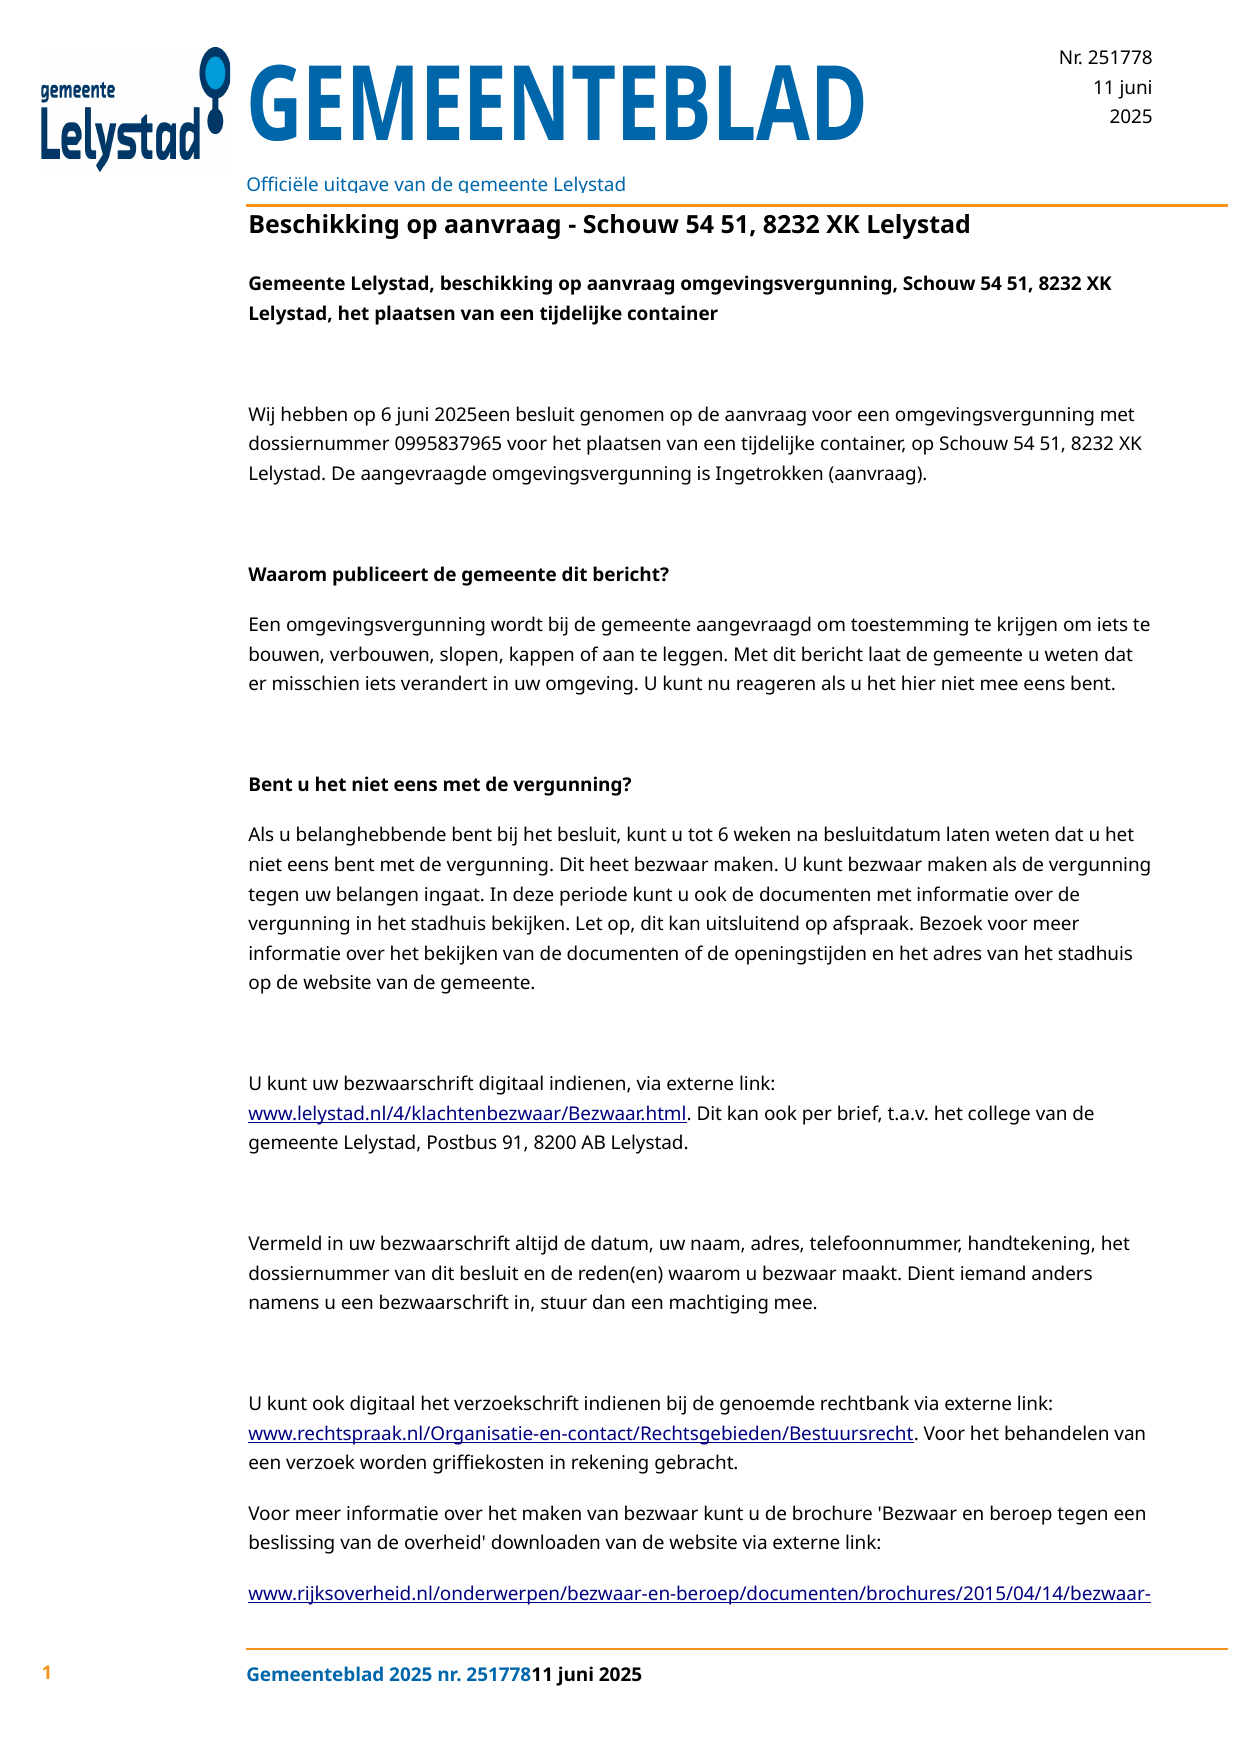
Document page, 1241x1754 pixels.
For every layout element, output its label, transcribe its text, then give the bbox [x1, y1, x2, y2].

text U kunt uw bezwaarschrift digitaal indienen, via externe link: www.lelystad.nl/4/klachtenbezwaar/Bezwaar.html. Dit kan ook per brief, t.a.v. het college van de gemeente Lelystad, Postbus 91, 8200 AB Lelystad. [248, 1070, 1152, 1155]
text Waarom publiceert de gemeente dit bericht? [248, 561, 1152, 586]
text Vermeld in uw bezwaarschrift altijd de datum, uw naam, adres, telefoonnummer, handtekening, het dossiernummer van dit besluit en de reden(en) waarom u bezwaar maakt. Dient iemand anders namens u een bezwaarschrift in, stuur dan een machtiging mee. [248, 1230, 1152, 1315]
text Wij hebben op 6 juni 2025een besluit genomen op de aanvraag voor een omgevingsvergunning met dossiernummer 0995837965 voor het plaatsen van een tijdelijke container, op Schouw 54 51, 8232 XK Lelystad. De aangevraagde omgevingsvergunning is Ingetrokken (aanvraag). [248, 401, 1152, 486]
text Voor meer informatie over het maken van bezwaar kunt u de brochure 'Bezwaar en beroep tegen een beslissing van de overheid' downloaden van de website via externe link: [248, 1500, 1152, 1555]
text Bent u het niet eens met de vergunning? [248, 771, 1152, 797]
text U kunt ook digitaal het verzoekschrift indienen bij de genoemde rechtbank via externe link: www.rechtspraak.nl/Organisatie-en-contact/Rechtsgebieden/Bestuursrecht. Voor het behandelen van een verzoek worden griffiekosten in rekening gebracht. [248, 1390, 1152, 1475]
text Gemeente Lelystad, beschikking op aanvraag omgevingsvergunning, Schouw 54 51, 8232 XK Lelystad, het plaatsen van een tijdelijke container [248, 270, 1152, 326]
text www.rijksoverheid.nl/onderwerpen/bezwaar-en-beroep/documenten/brochures/2015/04/14/bezwaar- [248, 1580, 1152, 1606]
text Als u belanghebbende bent bij het besluit, kunt u tot 6 weken na besluitdatum laten weten dat u het niet eens bent met de vergunning. Dit heet bezwaar maken. U kunt bezwaar maken als de vergunning tegen uw belangen ingaat. In deze periode kunt u ook de documenten met informatie over de vergunning in het stadhuis bekijken. Let op, dit kan uitsluitend op afspraak. Bezoek voor meer informatie over het bekijken van de documenten of de openingstijden en het adres van het stadhuis op de website van de gemeente. [248, 822, 1152, 995]
text Beschikking op aanvraag - Schouw 54 51, 8232 XK Lelystad [248, 207, 1152, 241]
picture [41, 47, 231, 172]
text Een omgevingsvergunning wordt bij de gemeente aangevraagd om toestemming te krijgen om iets te bouwen, verbouwen, slopen, kappen of aan te leggen. Met dit bericht laat de gemeente u weten dat er misschien iets verandert in uw omgeving. U kunt nu reageren als u het hier niet mee eens bent. [248, 611, 1152, 696]
